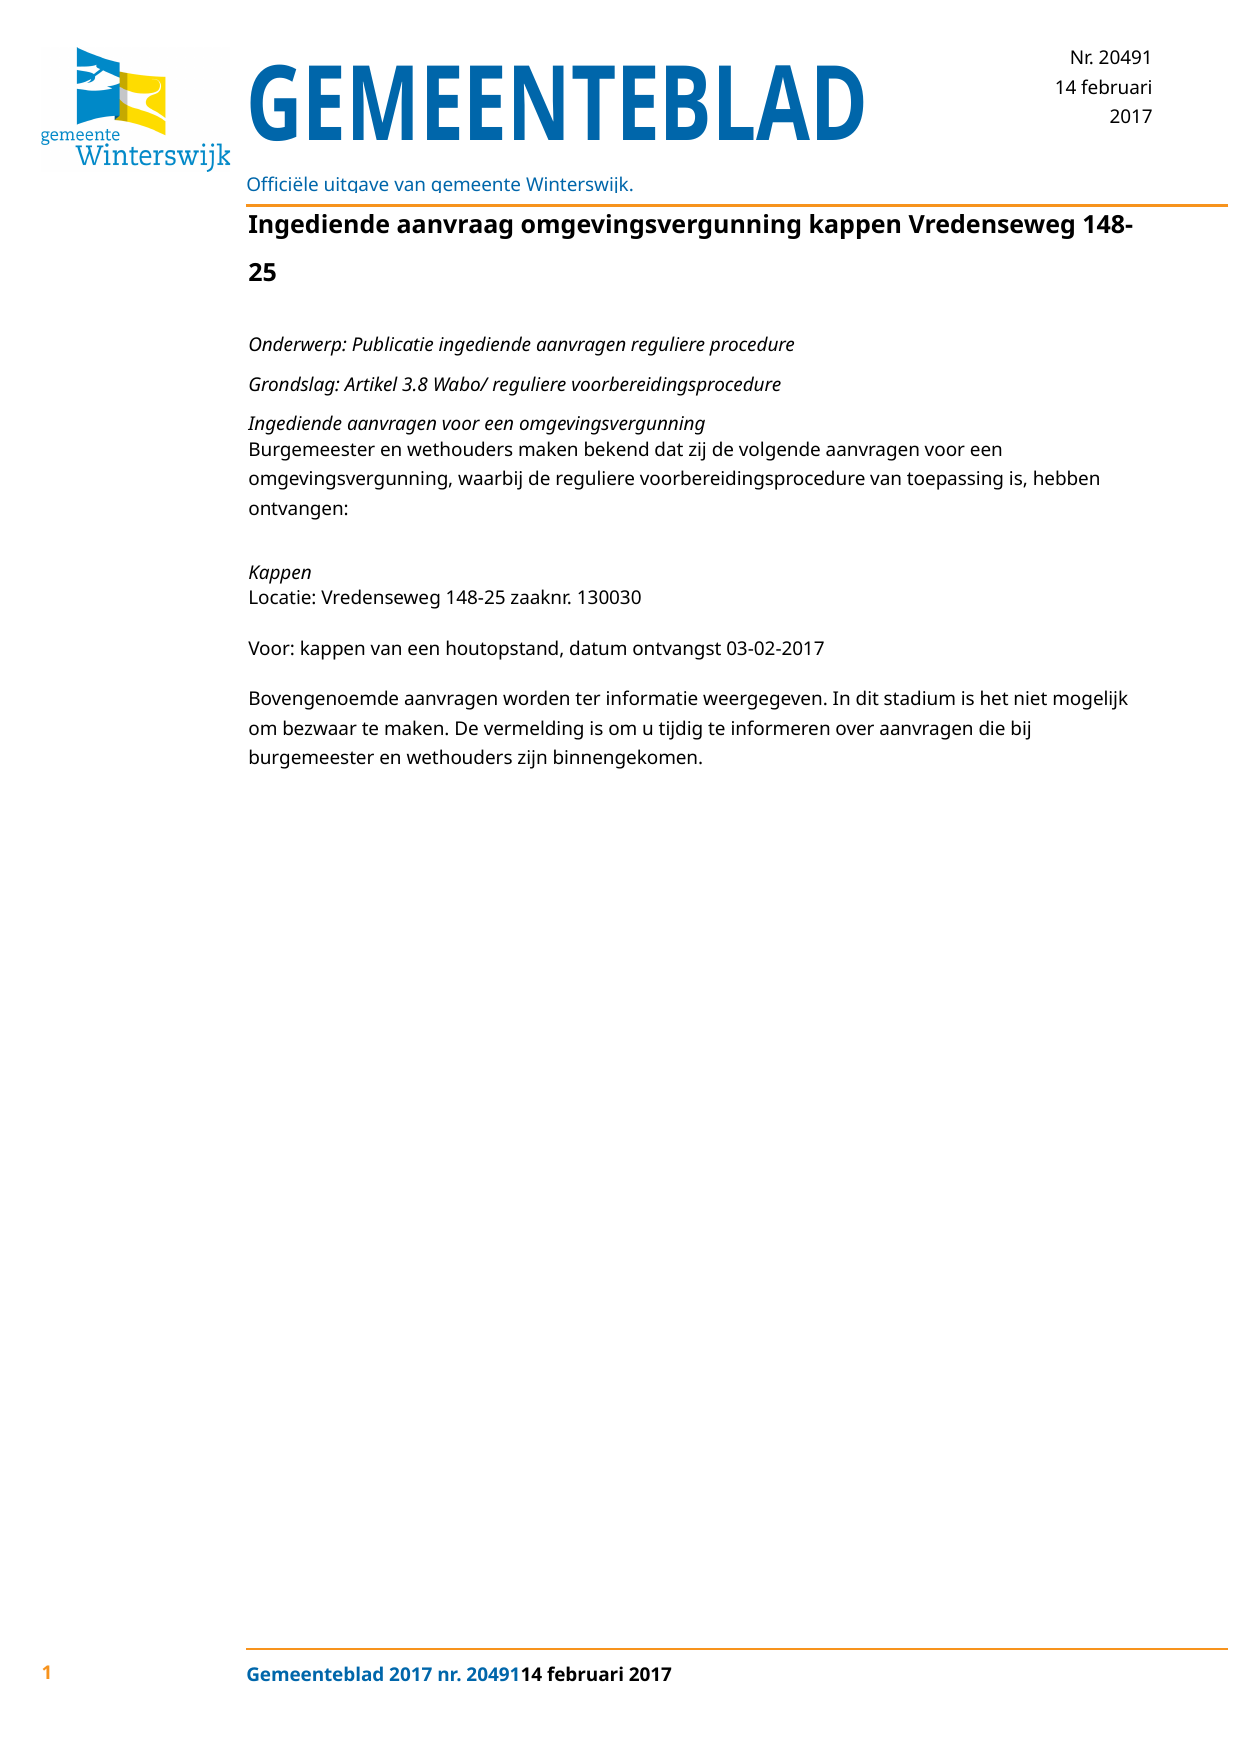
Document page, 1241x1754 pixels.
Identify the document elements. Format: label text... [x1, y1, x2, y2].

text Burgemeester en wethouders maken bekend dat zij de volgende aanvragen voor een omgevingsvergunning, waarbij de reguliere voorbereidingsprocedure van toepassing is, hebben ontvangen: [248, 436, 1152, 521]
text Kappen [248, 559, 1152, 584]
text Ingediende aanvraag omgevingsvergunning kappen Vredenseweg 148-25 [248, 207, 1152, 288]
text Onderwerp: Publicatie ingediende aanvragen reguliere procedure [248, 331, 1152, 357]
text Locatie: Vredenseweg 148-25 zaaknr. 130030 [248, 584, 1152, 610]
text Bovengenoemde aanvragen worden ter informatie weergegeven. In dit stadium is het niet mogelijk om bezwaar te maken. De vermelding is om u tijdig te informeren over aanvragen die bij burgemeester en wethouders zijn binnengekomen. [248, 685, 1152, 770]
text Ingediende aanvragen voor een omgevingsvergunning [248, 410, 1152, 436]
text Grondslag: Artikel 3.8 Wabo/ reguliere voorbereidingsprocedure [248, 371, 1152, 396]
picture [225, 153, 231, 162]
picture [41, 47, 231, 172]
text Voor: kappen van een houtopstand, datum ontvangst 03-02-2017 [248, 635, 1152, 661]
